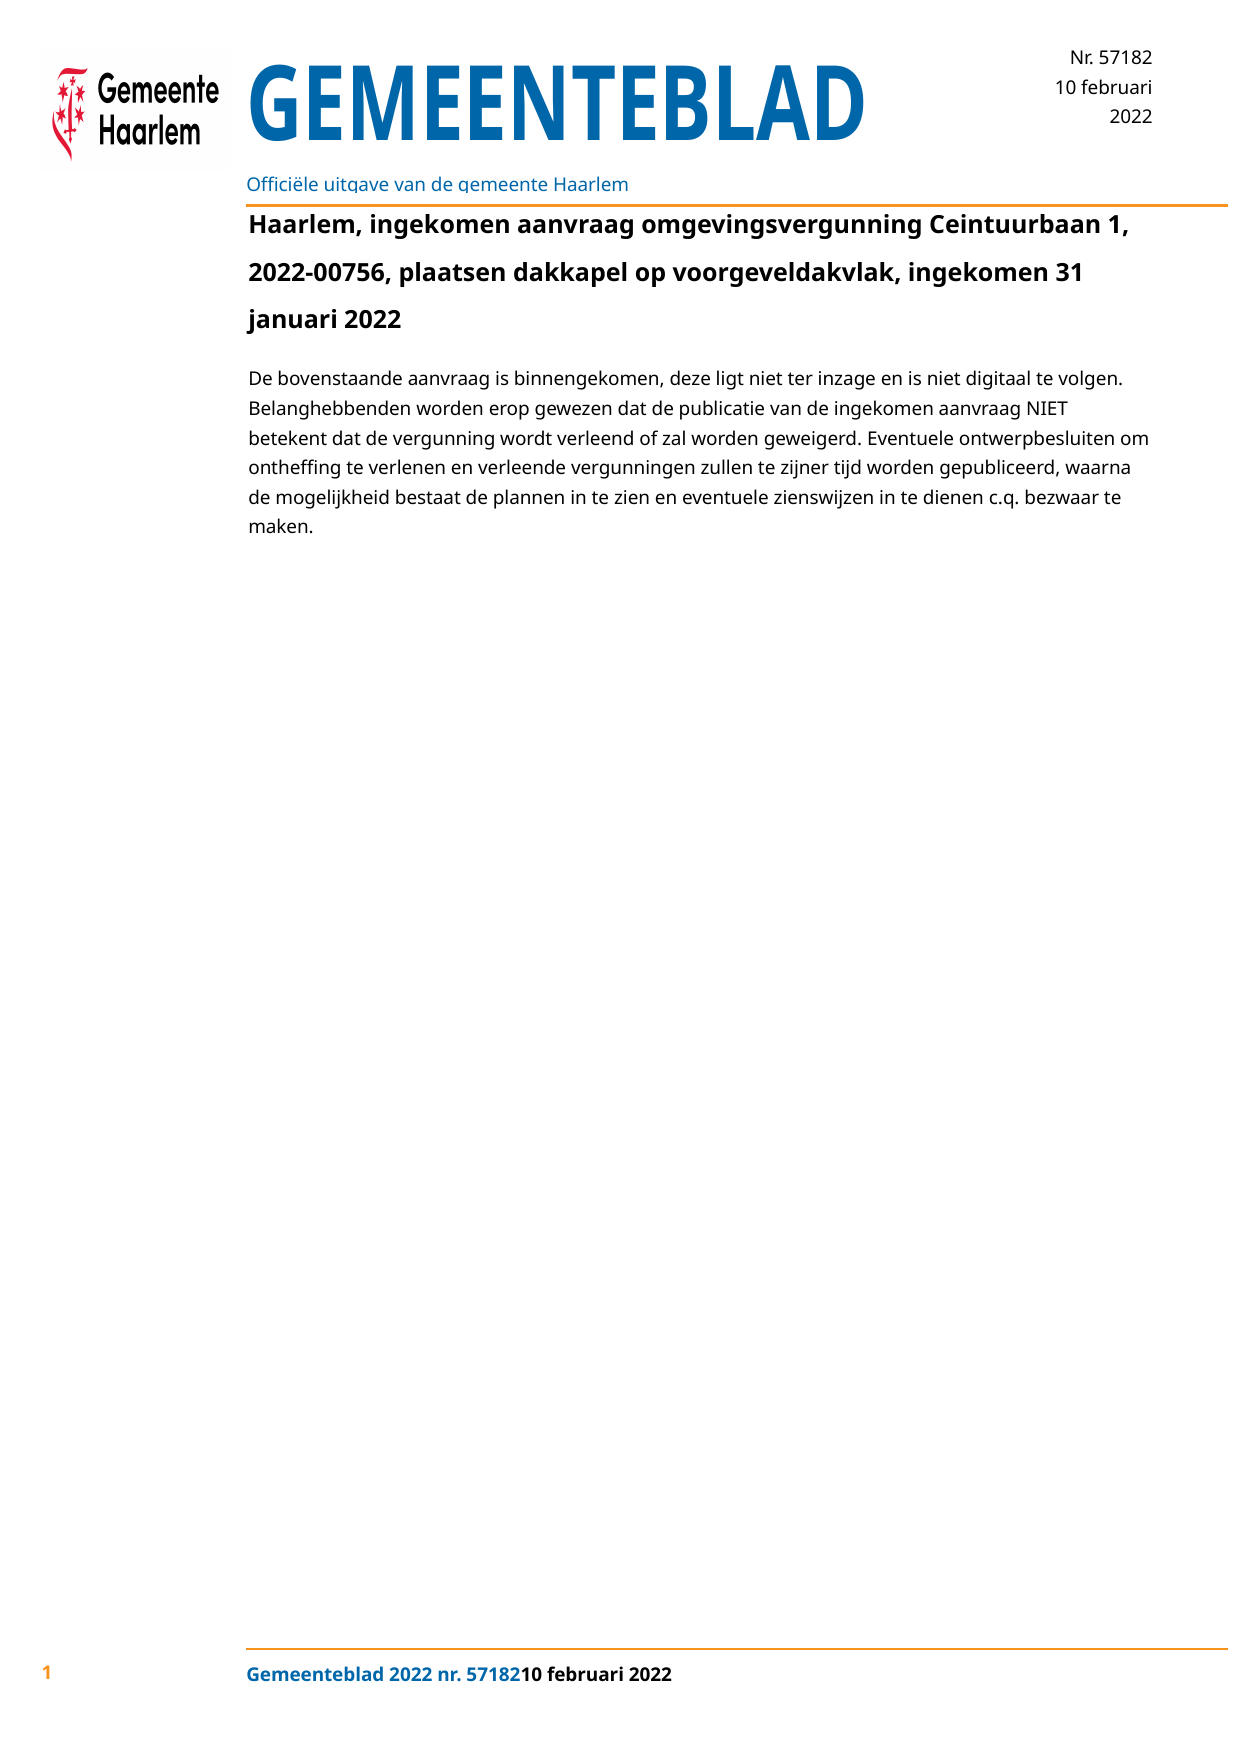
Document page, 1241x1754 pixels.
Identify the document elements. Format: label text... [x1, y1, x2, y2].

text De bovenstaande aanvraag is binnengekomen, deze ligt niet ter inzage en is niet digitaal te volgen. Belanghebbenden worden erop gewezen dat de publicatie van de ingekomen aanvraag NIET betekent dat de vergunning wordt verleend of zal worden geweigerd. Eventuele ontwerpbesluiten om ontheffing te verlenen en verleende vergunningen zullen te zijner tijd worden gepubliceerd, waarna de mogelijkheid bestaat de plannen in te zien en eventuele zienswijzen in te dienen c.q. bezwaar te maken. [248, 366, 1152, 539]
text Haarlem, ingekomen aanvraag omgevingsvergunning Ceintuurbaan 1, 2022-00756, plaatsen dakkapel op voorgeveldakvlak, ingekomen 31 januari 2022 [248, 207, 1152, 336]
picture [41, 47, 231, 172]
